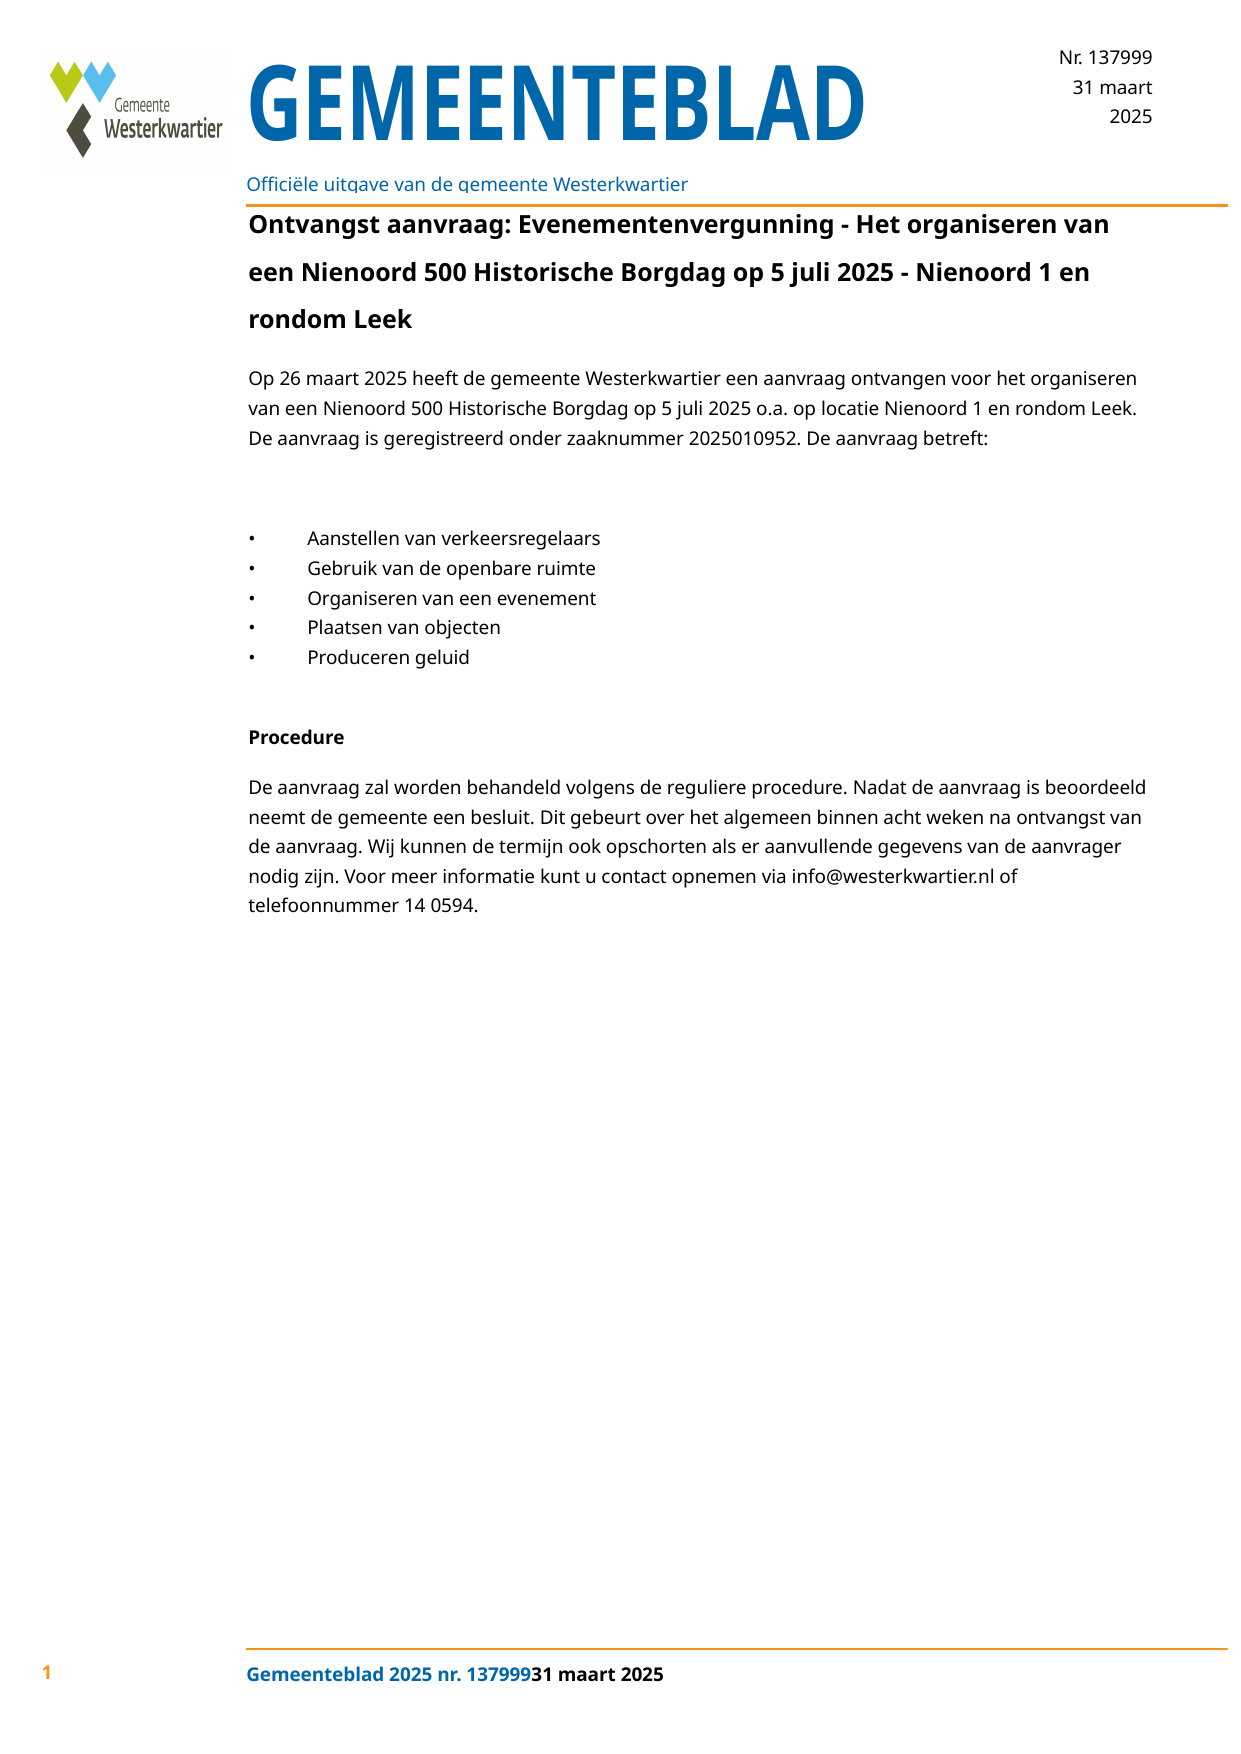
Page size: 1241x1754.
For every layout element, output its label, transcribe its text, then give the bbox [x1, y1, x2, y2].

list Organiseren van een evenement [248, 585, 1152, 610]
text Ontvangst aanvraag: Evenementenvergunning - Het organiseren van een Nienoord 500 Historische Borgdag op 5 juli 2025 - Nienoord 1 en rondom Leek [248, 207, 1152, 336]
list Gebruik van de openbare ruimte [248, 555, 1152, 581]
list Aanstellen van verkeersregelaars [248, 526, 1152, 551]
text De aanvraag zal worden behandeld volgens de reguliere procedure. Nadat de aanvraag is beoordeeld neemt de gemeente een besluit. Dit gebeurt over het algemeen binnen acht weken na ontvangst van de aanvraag. Wij kunnen de termijn ook opschorten als er aanvullende gegevens van de aanvrager nodig zijn. Voor meer informatie kunt u contact opnemen via info@westerkwartier.nl of telefoonnummer 14 0594. [248, 774, 1152, 918]
text Procedure [248, 724, 1152, 749]
list Plaatsen van objecten [248, 614, 1152, 640]
picture [41, 47, 231, 172]
list Produceren geluid [248, 644, 1152, 669]
text Op 26 maart 2025 heeft de gemeente Westerkwartier een aanvraag ontvangen voor het organiseren van een Nienoord 500 Historische Borgdag op 5 juli 2025 o.a. op locatie Nienoord 1 en rondom Leek. De aanvraag is geregistreerd onder zaaknummer 2025010952. De aanvraag betreft: [248, 366, 1152, 450]
